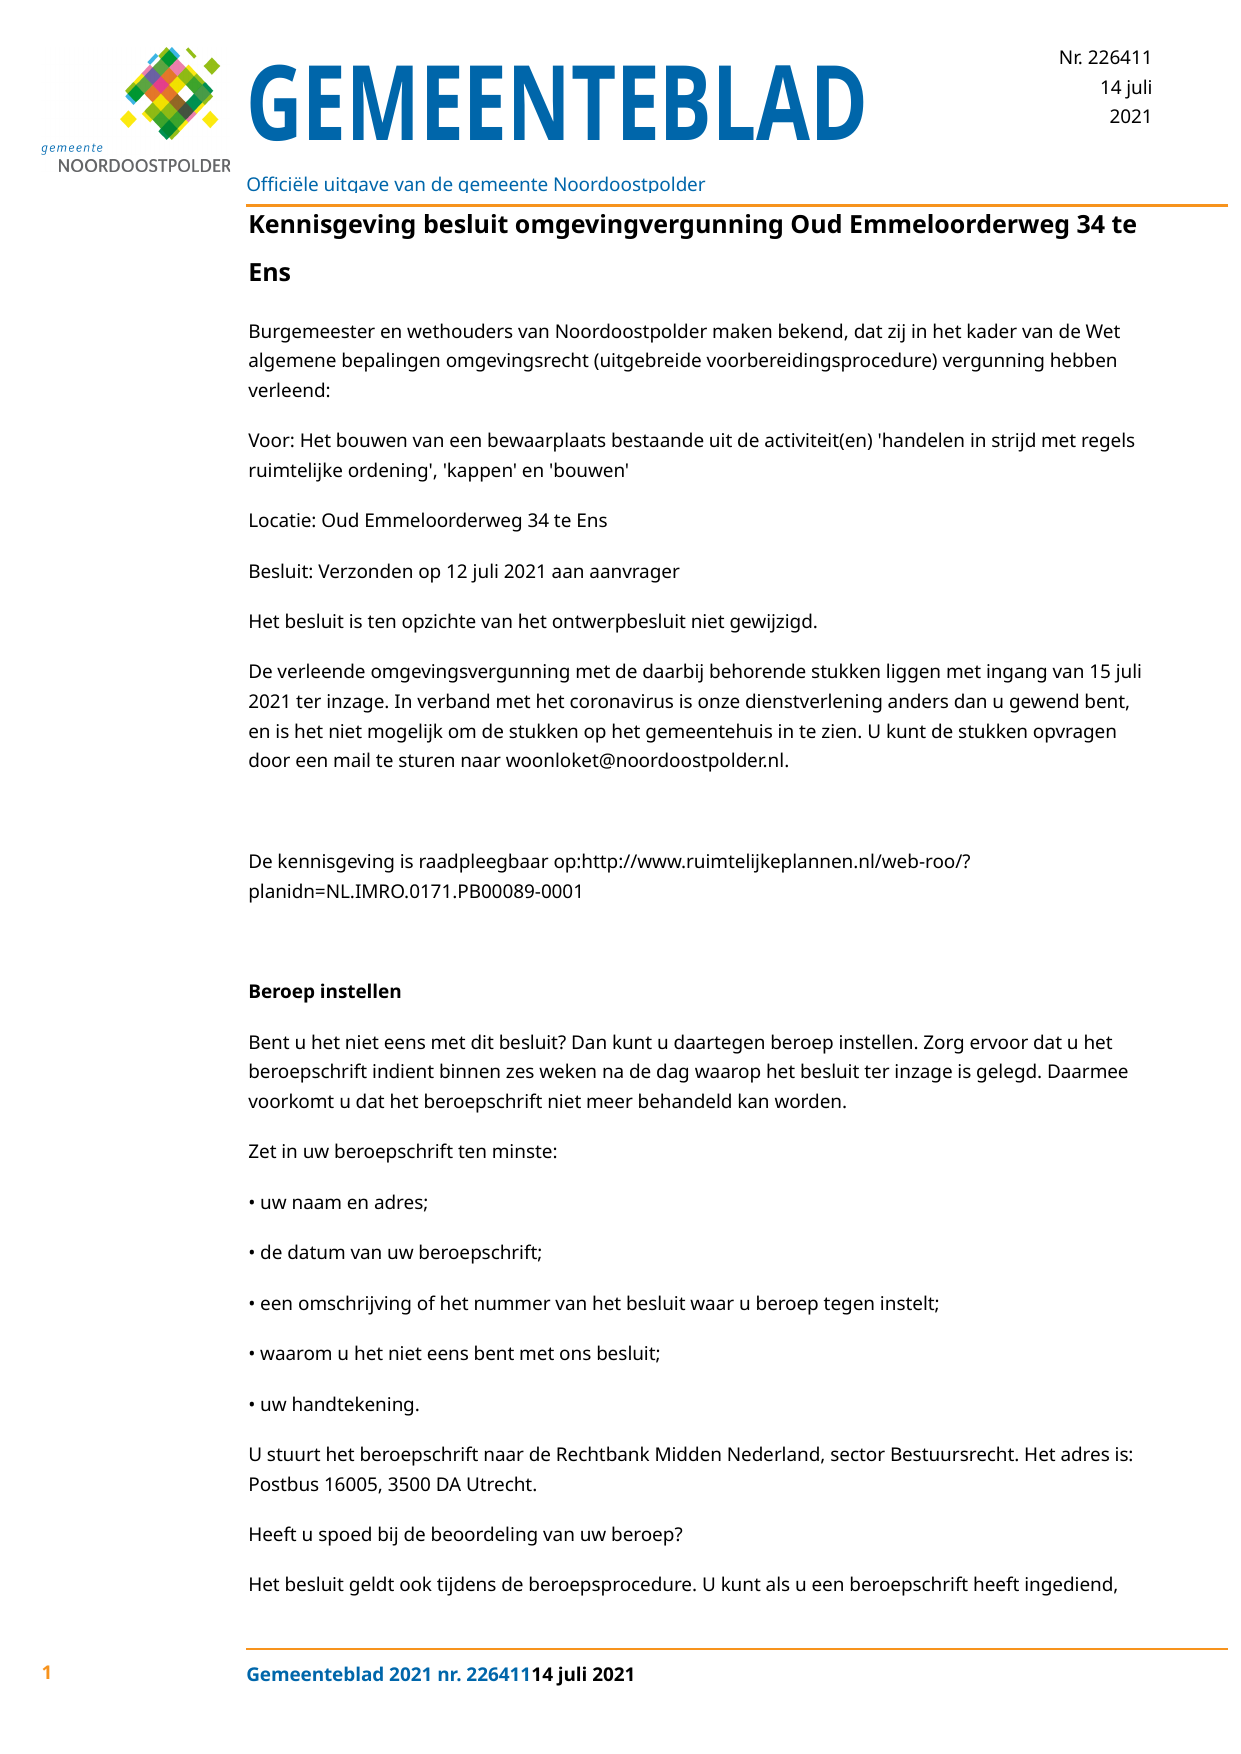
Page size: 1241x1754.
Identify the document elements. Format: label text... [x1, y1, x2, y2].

text • waarom u het niet eens bent met ons besluit; [248, 1340, 1152, 1366]
text Voor: Het bouwen van een bewaarplaats bestaande uit de activiteit(en) 'handelen in strijd met regels ruimtelijke ordening', 'kappen' en 'bouwen' [248, 427, 1152, 483]
text • de datum van uw beroepschrift; [248, 1239, 1152, 1265]
text Locatie: Oud Emmeloorderweg 34 te Ens [248, 507, 1152, 533]
picture [41, 47, 231, 172]
text Burgemeester en wethouders van Noordoostpolder maken bekend, dat zij in het kader van de Wet algemene bepalingen omgevingsrecht (uitgebreide voorbereidingsprocedure) vergunning hebben verleend: [248, 318, 1152, 403]
text • een omschrijving of het nummer van het besluit waar u beroep tegen instelt; [248, 1290, 1152, 1316]
text Zet in uw beroepschrift ten minste: [248, 1139, 1152, 1164]
text Beroep instellen [248, 979, 1152, 1004]
text Het besluit geldt ook tijdens de beroepsprocedure. U kunt als u een beroepschrift heeft ingediend, [248, 1572, 1152, 1597]
text Kennisgeving besluit omgevingvergunning Oud Emmeloorderweg 34 te Ens [248, 207, 1152, 288]
text Bent u het niet eens met dit besluit? Dan kunt u daartegen beroep instellen. Zorg ervoor dat u het beroepschrift indient binnen zes weken na de dag waarop het besluit ter inzage is gelegd. Daarmee voorkomt u dat het beroepschrift niet meer behandeld kan worden. [248, 1029, 1152, 1114]
text De verleende omgevingsvergunning met de daarbij behorende stukken liggen met ingang van 15 juli 2021 ter inzage. In verband met het coronavirus is onze dienstverlening anders dan u gewend bent, en is het niet mogelijk om de stukken op het gemeentehuis in te zien. U kunt de stukken opvragen door een mail te sturen naar woonloket@noordoostpolder.nl. [248, 659, 1152, 773]
text • uw naam en adres; [248, 1189, 1152, 1215]
text U stuurt het beroepschrift naar de Rechtbank Midden Nederland, sector Bestuursrecht. Het adres is: Postbus 16005, 3500 DA Utrecht. [248, 1441, 1152, 1497]
text Het besluit is ten opzichte van het ontwerpbesluit niet gewijzigd. [248, 608, 1152, 634]
text Besluit: Verzonden op 12 juli 2021 aan aanvrager [248, 558, 1152, 584]
text • uw handtekening. [248, 1391, 1152, 1417]
text Heeft u spoed bij de beoordeling van uw beroep? [248, 1521, 1152, 1547]
text De kennisgeving is raadpleegbaar op:http://www.ruimtelijkeplannen.nl/web-roo/?planidn=NL.IMRO.0171.PB00089-0001 [248, 848, 1152, 904]
